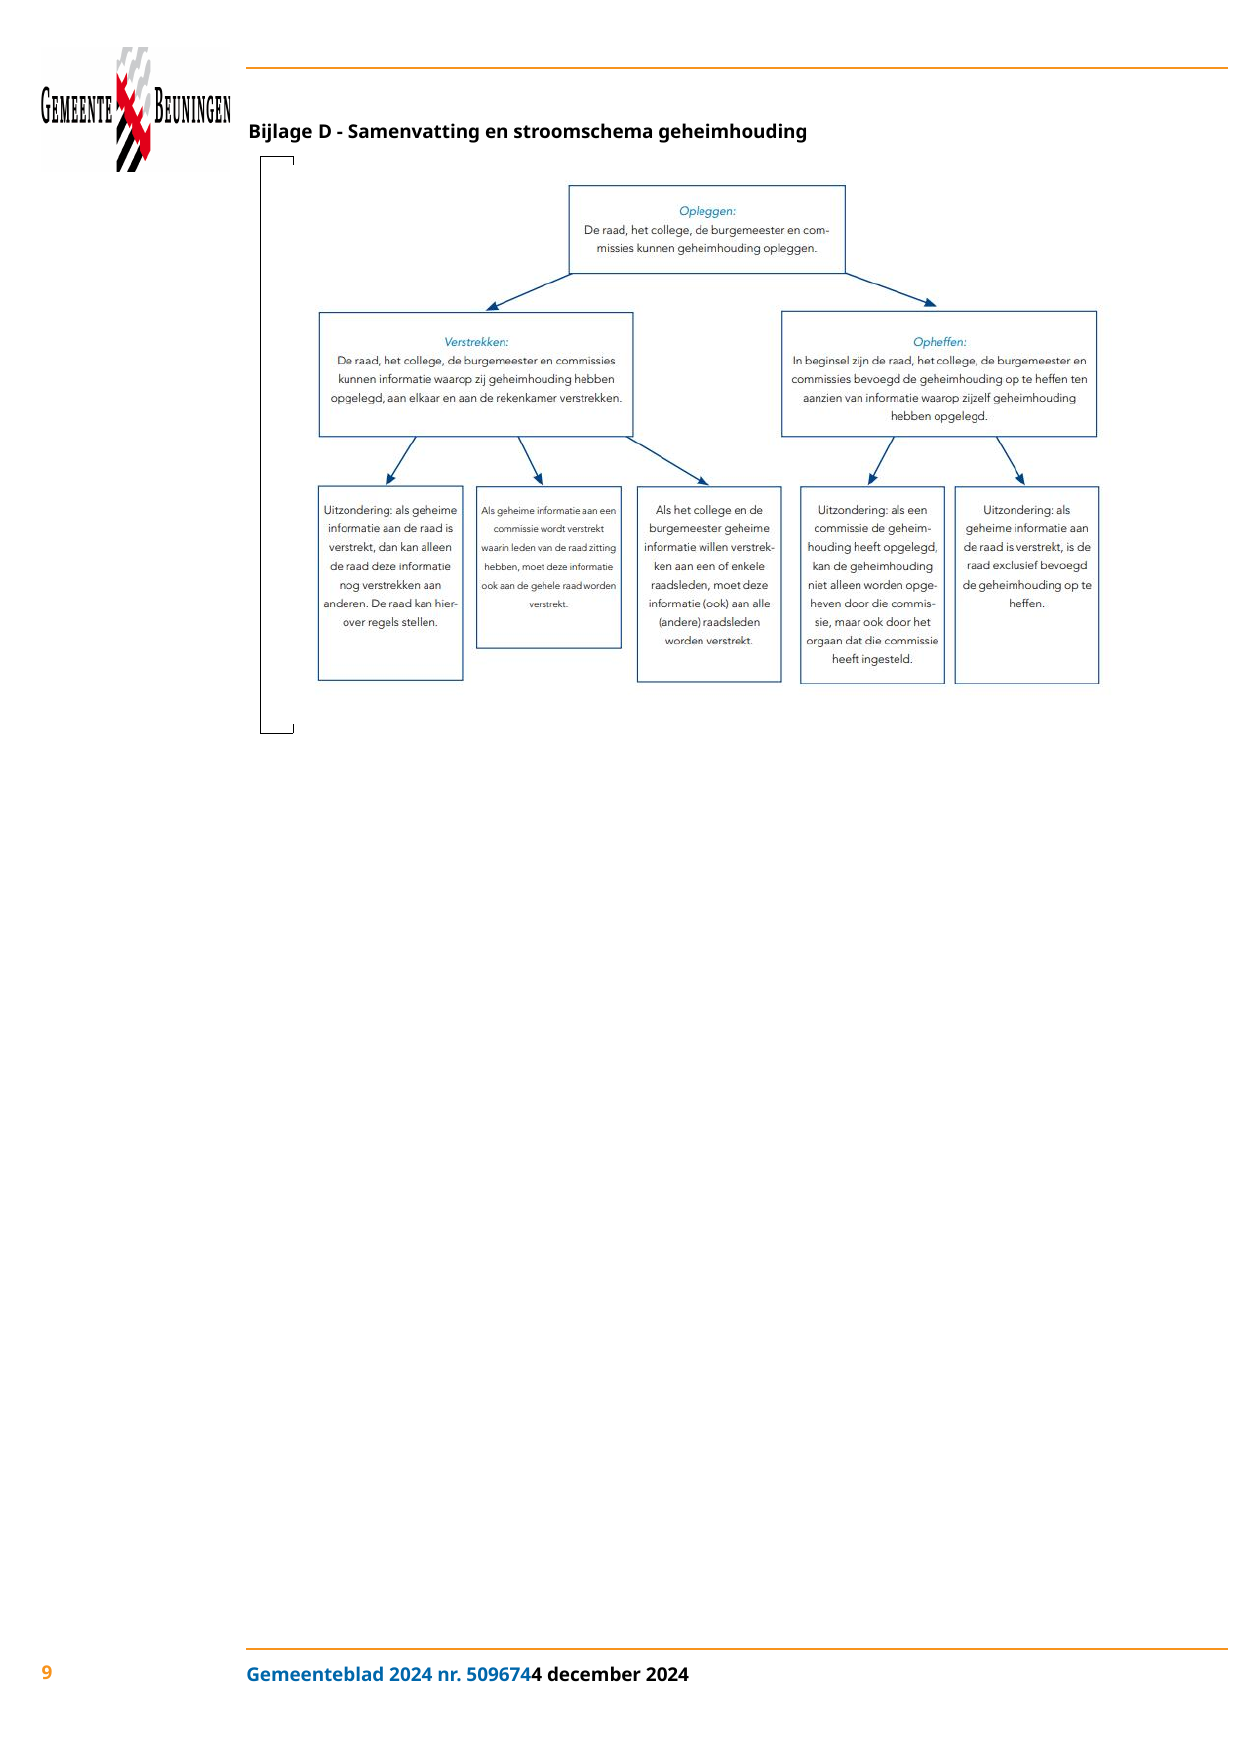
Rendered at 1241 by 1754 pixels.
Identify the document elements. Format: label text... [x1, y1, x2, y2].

picture [268, 165, 1173, 724]
text Bijlage D - Samenvatting en stroomschema geheimhouding [248, 116, 1152, 144]
picture [41, 47, 231, 172]
